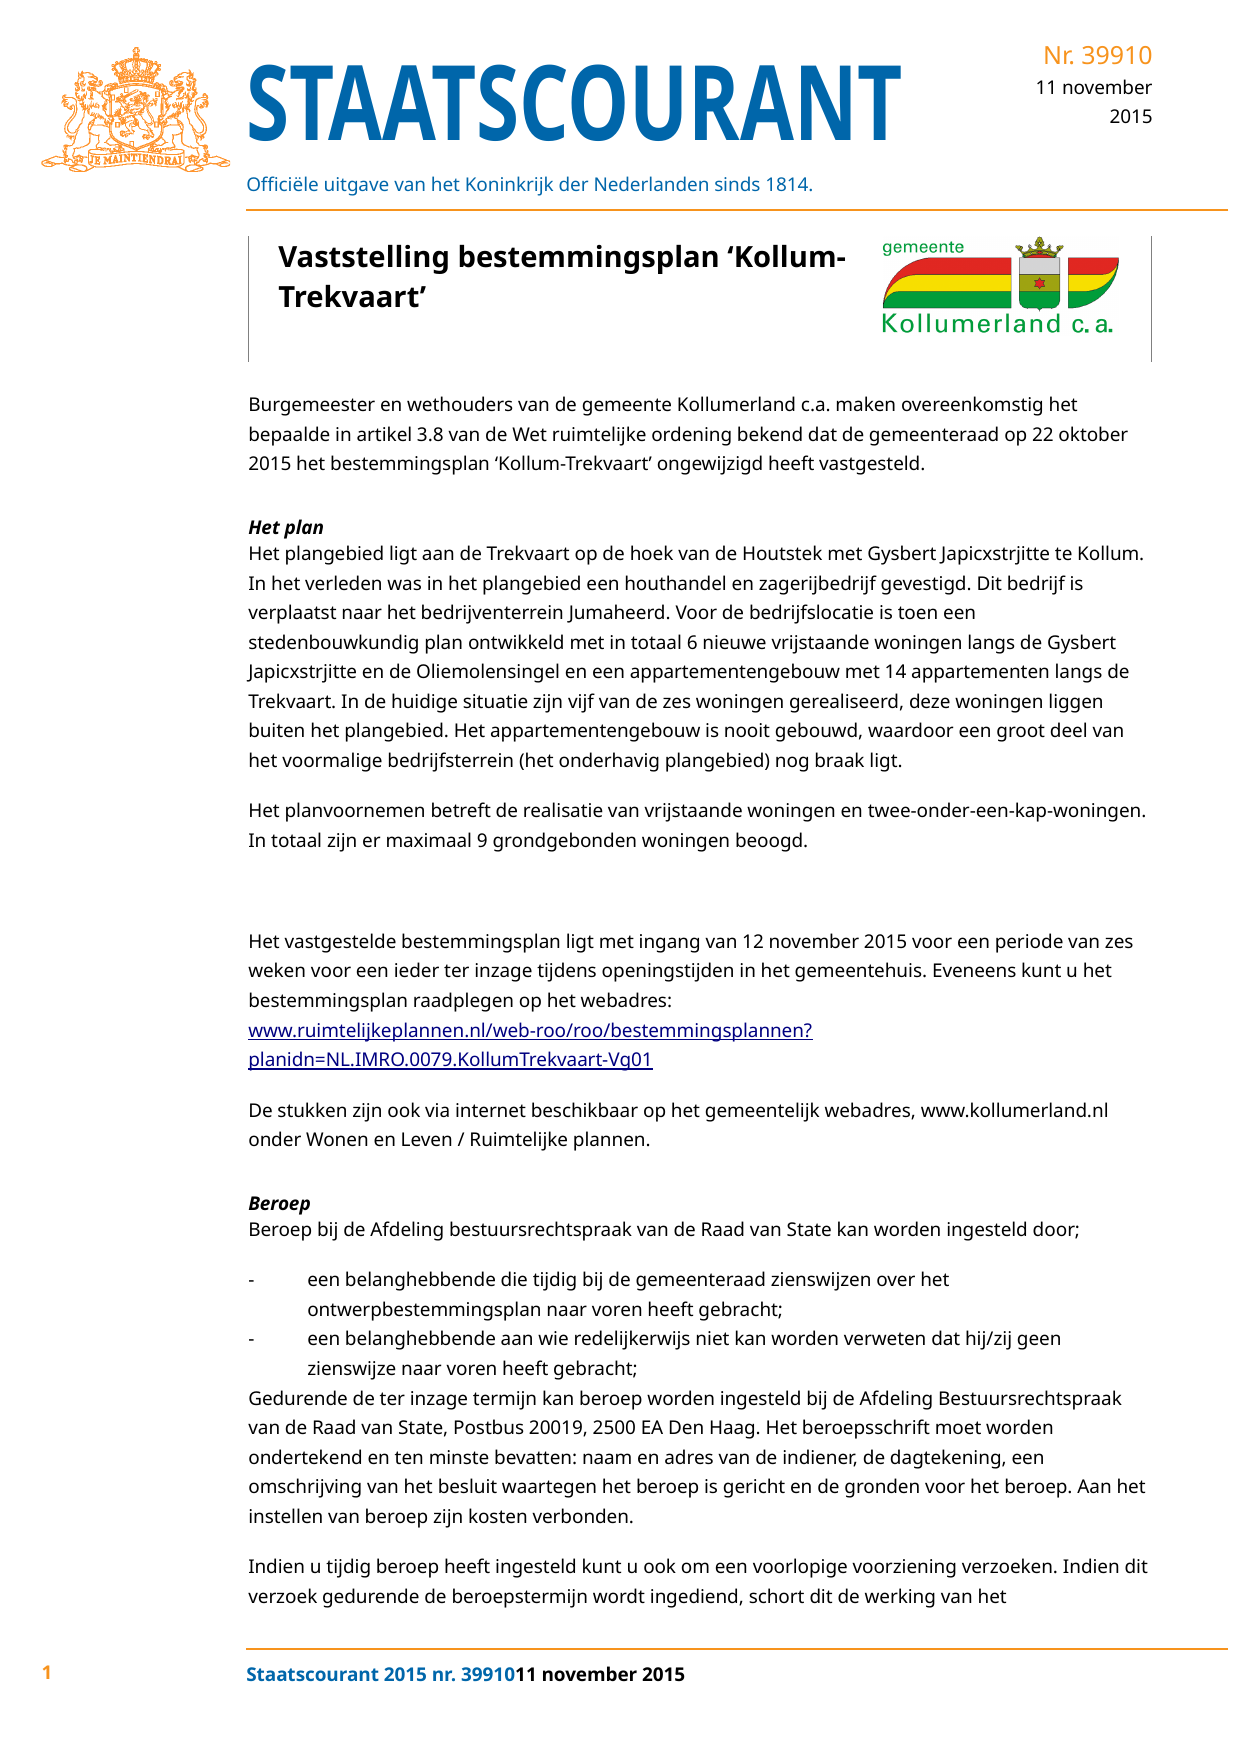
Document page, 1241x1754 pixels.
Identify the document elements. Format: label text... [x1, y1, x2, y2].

text Het planvoornemen betreft de realisatie van vrijstaande woningen en twee-onder-een-kap-woningen. In totaal zijn er maximaal 9 grondgebonden woningen beoogd. [248, 798, 1152, 853]
list een belanghebbende aan wie redelijkerwijs niet kan worden verweten dat hij/zij geen zienswijze naar voren heeft gebracht; [248, 1326, 1152, 1381]
text Indien u tijdig beroep heeft ingesteld kunt u ook om een voorlopige voorziening verzoeken. Indien dit verzoek gedurende de beroepstermijn wordt ingediend, schort dit de werking van het [248, 1553, 1152, 1609]
text De stukken zijn ook via internet beschikbaar op het gemeentelijk webadres, www.kollumerland.nl onder Wonen en Leven / Ruimtelijke plannen. [248, 1097, 1152, 1152]
text Beroep [248, 1190, 1152, 1216]
table_header [850, 236, 1151, 362]
picture [41, 47, 231, 172]
picture [882, 236, 1119, 336]
text Beroep bij de Afdeling bestuursrechtspraak van de Raad van State kan worden ingesteld door; [248, 1216, 1152, 1242]
text Het plangebied ligt aan de Trekvaart op de hoek van de Houtstek met Gysbert Japicxstrjitte te Kollum. In het verleden was in het plangebied een houthandel en zagerijbedrijf gevestigd. Dit bedrijf is verplaatst naar het bedrijventerrein Jumaheerd. Voor de bedrijfslocatie is toen een stedenbouwkundig plan ontwikkeld met in totaal 6 nieuwe vrijstaande woningen langs de Gysbert Japicxstrjitte en de Oliemolensingel en een appartementengebouw met 14 appartementen langs de Trekvaart. In de huidige situatie zijn vijf van de zes woningen gerealiseerd, deze woningen liggen buiten het plangebied. Het appartementengebouw is nooit gebouwd, waardoor een groot deel van het voormalige bedrijfsterrein (het onderhavig plangebied) nog braak ligt. [248, 540, 1152, 773]
table_header Vaststelling bestemmingsplan ‘Kollum-Trekvaart’ [249, 236, 850, 362]
text Burgemeester en wethouders van de gemeente Kollumerland c.a. maken overeenkomstig het bepaalde in artikel 3.8 van de Wet ruimtelijke ordening bekend dat de gemeenteraad op 22 oktober 2015 het bestemmingsplan ‘Kollum-Trekvaart’ ongewijzigd heeft vastgesteld. [248, 391, 1152, 476]
text Het vastgestelde bestemmingsplan ligt met ingang van 12 november 2015 voor een periode van zes weken voor een ieder ter inzage tijdens openingstijden in het gemeentehuis. Eveneens kunt u het bestemmingsplan raadplegen op het webadres: www.ruimtelijkeplannen.nl/web-roo/roo/bestemmingsplannen?planidn=NL.IMRO.0079.KollumTrekvaart-Vg01 [248, 928, 1152, 1072]
text Het plan [248, 514, 1152, 540]
list een belanghebbende die tijdig bij de gemeenteraad zienswijzen over het ontwerpbestemmingsplan naar voren heeft gebracht; [248, 1266, 1152, 1322]
text Gedurende de ter inzage termijn kan beroep worden ingesteld bij de Afdeling Bestuursrechtspraak van de Raad van State, Postbus 20019, 2500 EA Den Haag. Het beroepsschrift moet worden ondertekend en ten minste bevatten: naam en adres van de indiener, de dagtekening, een omschrijving van het besluit waartegen het beroep is gericht en de gronden voor het beroep. Aan het instellen van beroep zijn kosten verbonden. [248, 1385, 1152, 1529]
